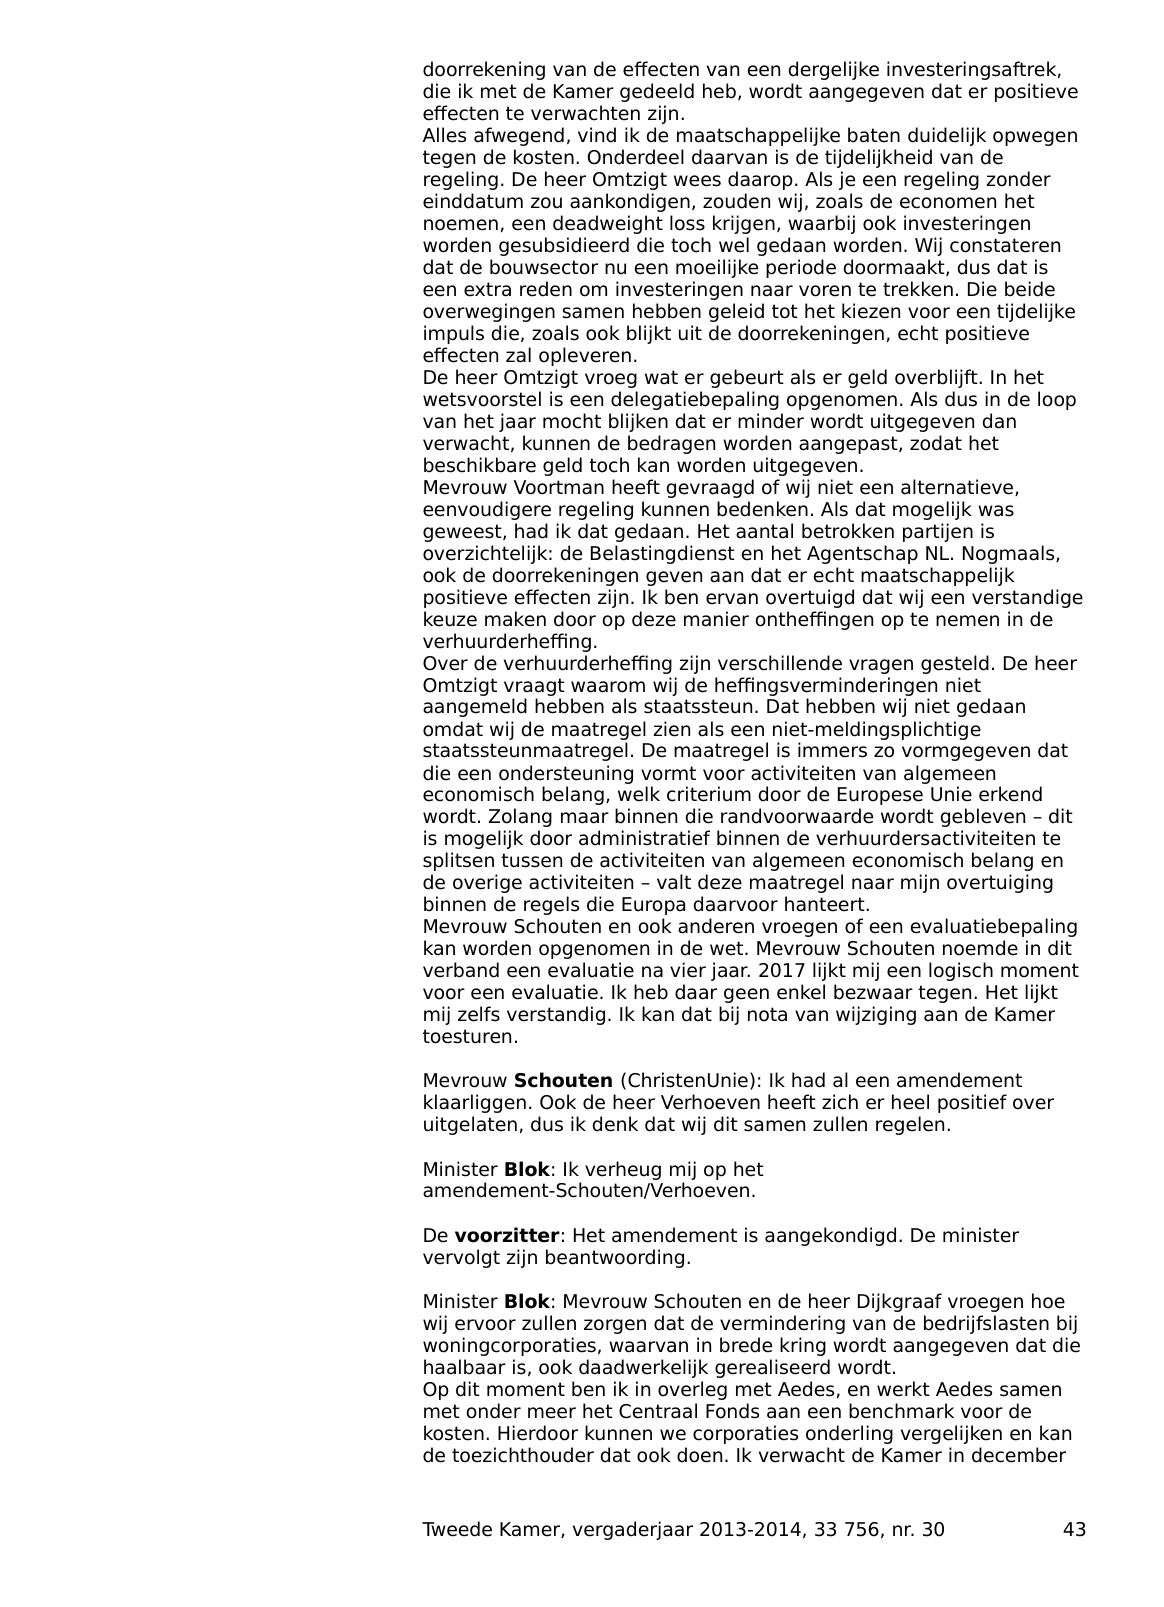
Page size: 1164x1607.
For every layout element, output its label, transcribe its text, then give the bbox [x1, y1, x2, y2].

text De heer Omtzigt vroeg wat er gebeurt als er geld overblijft. In het wetsvoorstel is een delegatiebepaling opgenomen. Als dus in de loop van het jaar mocht blijken dat er minder wordt uitgegeven dan verwacht, kunnen de bedragen worden aangepast, zodat het beschikbare geld toch kan worden uitgegeven. [422, 367, 1087, 477]
text Over de verhuurderheffing zijn verschillende vragen gesteld. De heer Omtzigt vraagt waarom wij de heffingsverminderingen niet aangemeld hebben als staatssteun. Dat hebben wij niet gedaan omdat wij de maatregel zien als een niet-meldingsplichtige staatssteunmaatregel. De maatregel is immers zo vormgegeven dat die een ondersteuning vormt voor activiteiten van algemeen economisch belang, welk criterium door de Europese Unie erkend wordt. Zolang maar binnen die randvoorwaarde wordt gebleven – dit is mogelijk door administratief binnen de verhuurdersactiviteiten te splitsen tussen de activiteiten van algemeen economisch belang en de overige activiteiten – valt deze maatregel naar mijn overtuiging binnen de regels die Europa daarvoor hanteert. [422, 652, 1087, 916]
text Mevrouw Schouten (ChristenUnie): Ik had al een amendement klaarliggen. Ook de heer Verhoeven heeft zich er heel positief over uitgelaten, dus ik denk dat wij dit samen zullen regelen. [422, 1070, 1087, 1136]
text Op dit moment ben ik in overleg met Aedes, en werkt Aedes samen met onder meer het Centraal Fonds aan een benchmark voor de kosten. Hierdoor kunnen we corporaties onderling vergelijken en kan de toezichthouder dat ook doen. Ik verwacht de Kamer in december [422, 1379, 1087, 1467]
text Mevrouw Schouten en ook anderen vroegen of een evaluatiebepaling kan worden opgenomen in de wet. Mevrouw Schouten noemde in dit verband een evaluatie na vier jaar. 2017 lijkt mij een logisch moment voor een evaluatie. Ik heb daar geen enkel bezwaar tegen. Het lijkt mij zelfs verstandig. Ik kan dat bij nota van wijziging aan de Kamer toesturen. [422, 916, 1087, 1048]
text Minister Blok: Ik verheug mij op het amendement-Schouten/Verhoeven. [422, 1158, 1087, 1202]
text Alles afwegend, vind ik de maatschappelijke baten duidelijk opwegen tegen de kosten. Onderdeel daarvan is de tijdelijkheid van de regeling. De heer Omtzigt wees daarop. Als je een regeling zonder einddatum zou aankondigen, zouden wij, zoals de economen het noemen, een deadweight loss krijgen, waarbij ook investeringen worden gesubsidieerd die toch wel gedaan worden. Wij constateren dat de bouwsector nu een moeilijke periode doormaakt, dus dat is een extra reden om investeringen naar voren te trekken. Die beide overwegingen samen hebben geleid tot het kiezen voor een tijdelijke impuls die, zoals ook blijkt uit de doorrekeningen, echt positieve effecten zal opleveren. [422, 125, 1087, 367]
text Minister Blok: Mevrouw Schouten en de heer Dijkgraaf vroegen hoe wij ervoor zullen zorgen dat de vermindering van de bedrijfslasten bij woningcorporaties, waarvan in brede kring wordt aangegeven dat die haalbaar is, ook daadwerkelijk gerealiseerd wordt. [422, 1291, 1087, 1379]
text Mevrouw Voortman heeft gevraagd of wij niet een alternatieve, eenvoudigere regeling kunnen bedenken. Als dat mogelijk was geweest, had ik dat gedaan. Het aantal betrokken partijen is overzichtelijk: de Belastingdienst en het Agentschap NL. Nogmaals, ook de doorrekeningen geven aan dat er echt maatschappelijk positieve effecten zijn. Ik ben ervan overtuigd dat wij een verstandige keuze maken door op deze manier ontheffingen op te nemen in de verhuurderheffing. [422, 477, 1087, 652]
text doorrekening van de effecten van een dergelijke investeringsaftrek, die ik met de Kamer gedeeld heb, wordt aangegeven dat er positieve effecten te verwachten zijn. [422, 59, 1087, 125]
text De voorzitter: Het amendement is aangekondigd. De minister vervolgt zijn beantwoording. [422, 1224, 1087, 1268]
